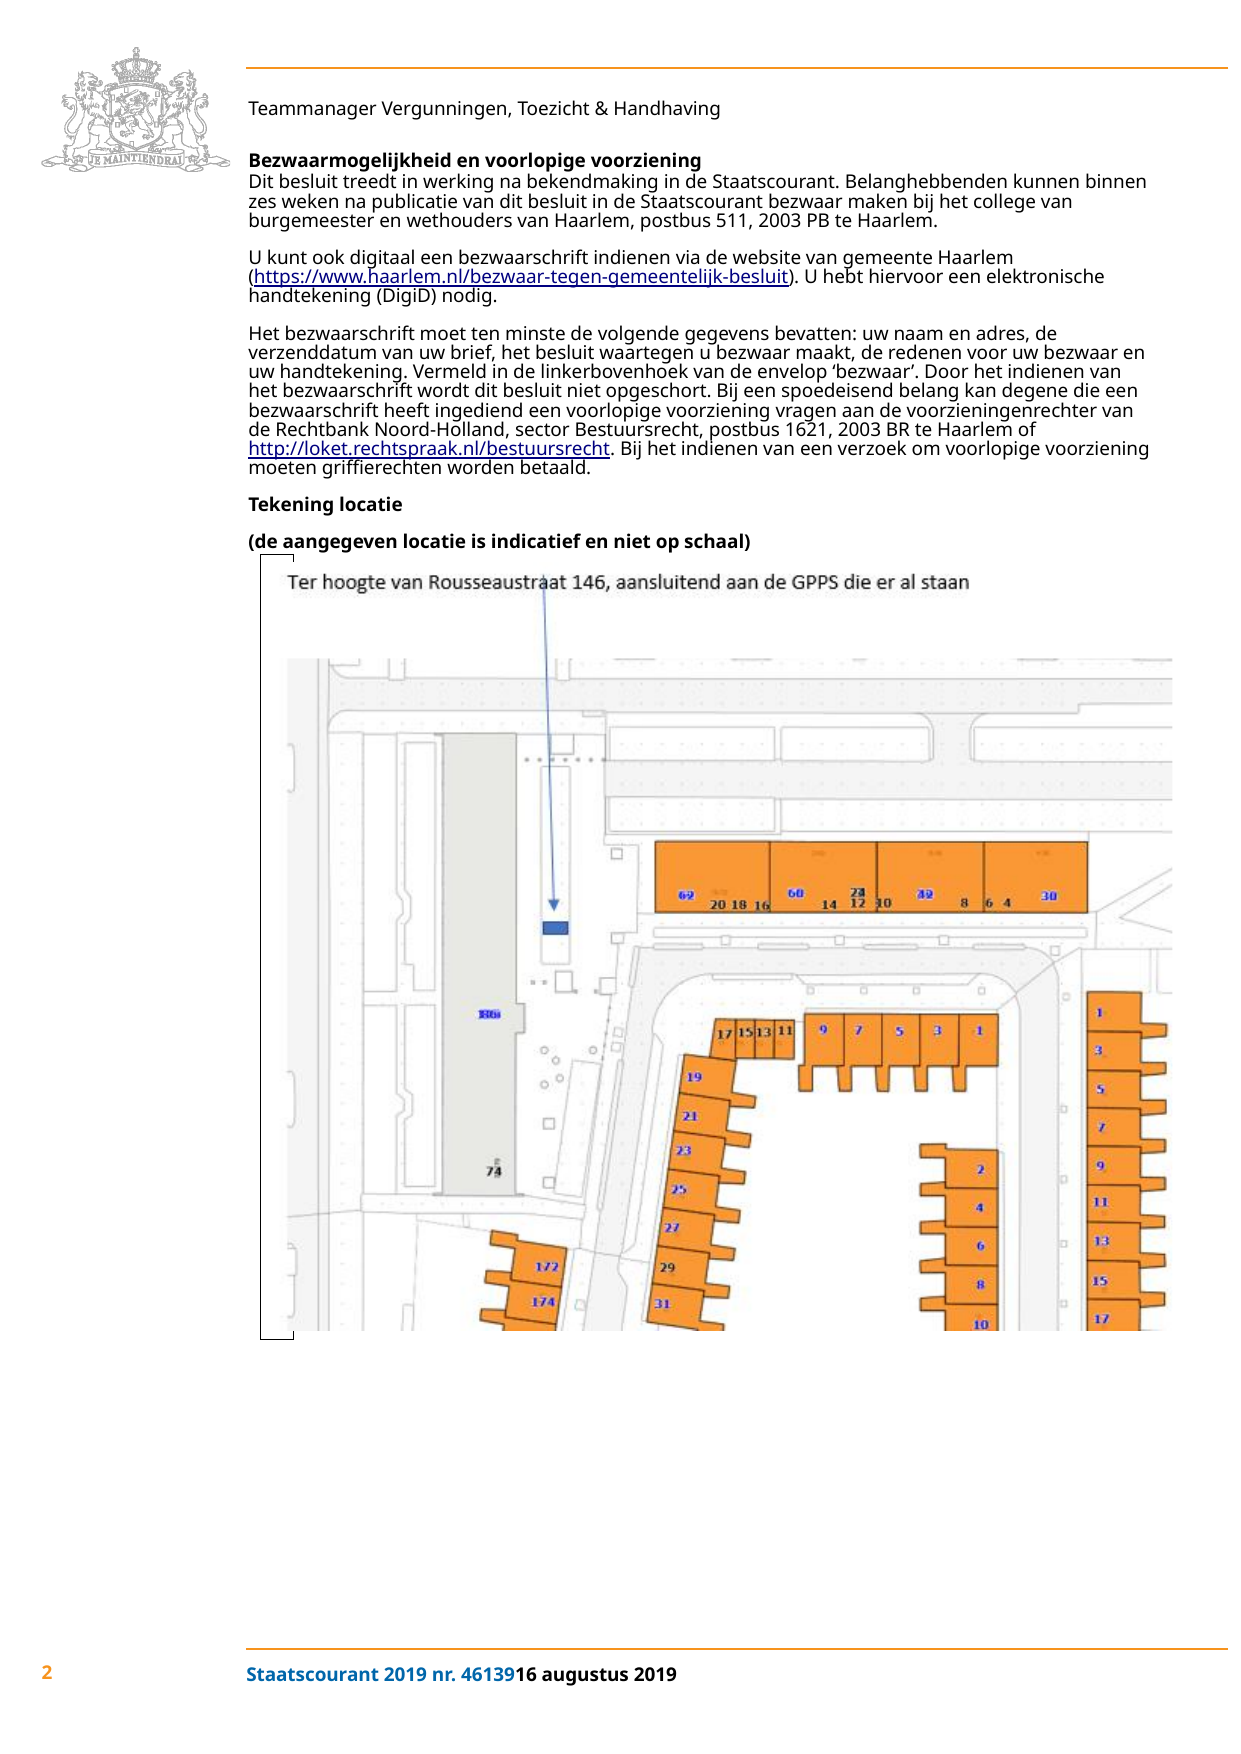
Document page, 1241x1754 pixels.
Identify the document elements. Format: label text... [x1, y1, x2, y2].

text Teammanager Vergunningen, Toezicht & Handhaving [248, 95, 1152, 121]
text Dit besluit treedt in werking na bekendmaking in de Staatscourant. Belanghebbenden kunnen binnen zes weken na publicatie van dit besluit in de Staatscourant bezwaar maken bij het college van burgemeester en wethouders van Haarlem, postbus 511, 2003 PB te Haarlem. [248, 173, 1152, 231]
picture [268, 562, 1173, 1331]
text Tekening locatie [248, 496, 1152, 516]
text Bezwaarmogelijkheid en voorlopige voorziening [248, 148, 1152, 173]
text Het bezwaarschrift moet ten minste de volgende gegevens bevatten: uw naam en adres, de verzenddatum van uw brief, het besluit waartegen u bezwaar maakt, de redenen voor uw bezwaar en uw handtekening. Vermeld in de linkerbovenhoek van de envelop ‘bezwaar’. Door het indienen van het bezwaarschrift wordt dit besluit niet opgeschort. Bij een spoedeisend belang kan degene die een bezwaarschrift heeft ingediend een voorlopige voorziening vragen aan de voorzieningenrechter van de Rechtbank Noord-Holland, sector Bestuursrecht, postbus 1621, 2003 BR te Haarlem of http://loket.rechtspraak.nl/bestuursrecht. Bij het indienen van een verzoek om voorlopige voorziening moeten griffierechten worden betaald. [248, 324, 1152, 479]
picture [41, 47, 231, 172]
text U kunt ook digitaal een bezwaarschrift indienen via de website van gemeente Haarlem (https://www.haarlem.nl/bezwaar-tegen-gemeentelijk-besluit). U hebt hiervoor een elektronische handtekening (DigiD) nodig. [248, 249, 1152, 307]
text (de aangegeven locatie is indicatief en niet op schaal) [248, 533, 1152, 553]
